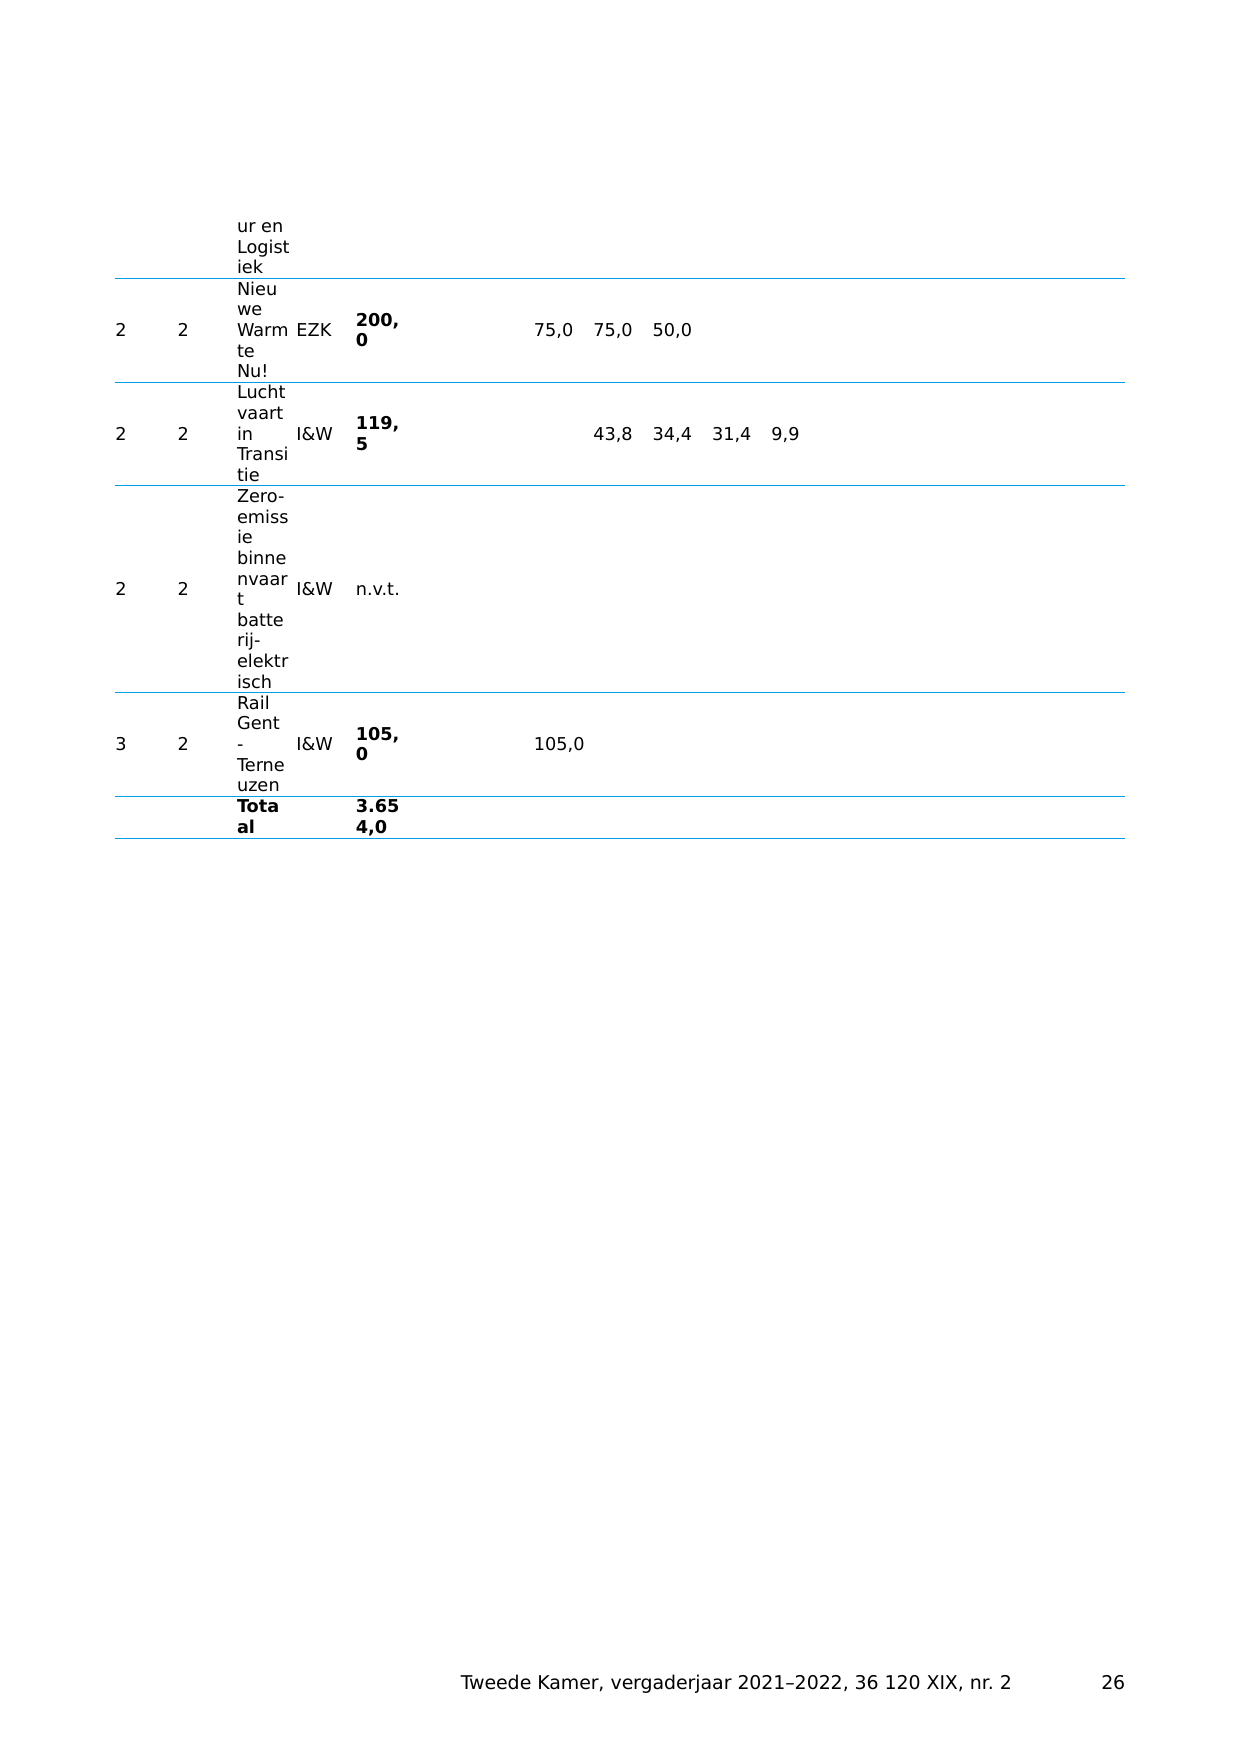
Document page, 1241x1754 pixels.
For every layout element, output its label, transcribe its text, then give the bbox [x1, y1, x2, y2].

table_cell 105,0 [531, 693, 590, 796]
table_cell [471, 693, 531, 796]
table_cell 9,9 [768, 383, 828, 485]
table_cell [412, 797, 471, 838]
table_cell [650, 486, 709, 692]
table_cell 34,4 [650, 383, 709, 485]
table_cell [1006, 279, 1065, 382]
table_cell Totaal [234, 797, 293, 838]
table_cell [412, 279, 471, 382]
table_cell I&W [293, 693, 353, 796]
table_cell 119,5 [353, 383, 412, 485]
table_cell [175, 797, 234, 838]
table_cell [709, 486, 768, 692]
table_cell [412, 383, 471, 485]
table_cell [828, 216, 887, 278]
table_cell [471, 486, 531, 692]
table_cell [709, 693, 768, 796]
table_cell [650, 797, 709, 838]
table_cell [471, 383, 531, 485]
table_cell [1065, 693, 1125, 796]
table_cell [590, 693, 649, 796]
table_cell [353, 216, 412, 278]
table_cell [946, 486, 1006, 692]
table_cell ur en Logistiek [234, 216, 293, 278]
table_cell [828, 383, 887, 485]
table_cell [1065, 383, 1125, 485]
table_cell Rail Gent - Terneuzen [234, 693, 293, 796]
table_cell EZK [293, 279, 353, 382]
table_cell [768, 693, 828, 796]
table_cell [946, 693, 1006, 796]
table_cell [1006, 216, 1065, 278]
table_cell Zero-emissie binnenvaart batterij-elektrisch [234, 486, 293, 692]
table_cell 75,0 [590, 279, 649, 382]
table_cell [1065, 486, 1125, 692]
table_cell [828, 693, 887, 796]
table_cell 200,0 [353, 279, 412, 382]
table_cell [412, 693, 471, 796]
table_cell I&W [293, 486, 353, 692]
table_cell 105,0 [353, 693, 412, 796]
table_cell [590, 797, 649, 838]
table_cell [887, 693, 946, 796]
table_cell [887, 216, 946, 278]
table_cell [531, 486, 590, 692]
table_cell Nieuwe Warmte Nu! [234, 279, 293, 382]
table_cell [1065, 216, 1125, 278]
table_cell 2 [175, 279, 234, 382]
table_cell [412, 486, 471, 692]
table_cell 3 [115, 693, 174, 796]
table_cell 2 [175, 486, 234, 692]
table_cell 3.654,0 [353, 797, 412, 838]
table_cell [887, 486, 946, 692]
table_cell 2 [115, 279, 174, 382]
table_cell 43,8 [590, 383, 649, 485]
table_cell [709, 279, 768, 382]
table_cell [946, 279, 1006, 382]
table_cell [590, 216, 649, 278]
table_cell I&W [293, 383, 353, 485]
table_cell [709, 216, 768, 278]
table_cell [471, 279, 531, 382]
table_cell 2 [175, 693, 234, 796]
table_cell 2 [175, 383, 234, 485]
table_cell [590, 486, 649, 692]
table_cell [175, 216, 234, 278]
table_cell 75,0 [531, 279, 590, 382]
table_cell [887, 383, 946, 485]
table_cell [1006, 486, 1065, 692]
table_cell [115, 216, 174, 278]
table_cell [946, 383, 1006, 485]
table_cell [768, 797, 828, 838]
table_cell [946, 797, 1006, 838]
table_cell [412, 216, 471, 278]
table_header Tabel 10 Geraamde jaarlijkse kasuitgaven per NGF-project (bedragen x € 1 mln) [115, 191, 1125, 216]
table_cell [768, 486, 828, 692]
table_cell [828, 486, 887, 692]
table_cell [650, 216, 709, 278]
table_cell 2 [115, 383, 174, 485]
table_cell [531, 797, 590, 838]
table_cell [1065, 279, 1125, 382]
table_cell [1006, 797, 1065, 838]
table_cell 31,4 [709, 383, 768, 485]
table_cell [531, 383, 590, 485]
table_cell [650, 693, 709, 796]
table_cell [946, 216, 1006, 278]
table_cell [887, 797, 946, 838]
table_cell [471, 797, 531, 838]
table_cell [768, 279, 828, 382]
table_cell [471, 216, 531, 278]
table_cell [828, 797, 887, 838]
table_cell 2 [115, 486, 174, 692]
table_cell [887, 279, 946, 382]
table_cell [1065, 797, 1125, 838]
table_cell [709, 797, 768, 838]
table_cell [293, 216, 353, 278]
table_cell [293, 797, 353, 838]
table_cell n.v.t. [353, 486, 412, 692]
table_cell [1006, 693, 1065, 796]
table_cell [768, 216, 828, 278]
table_cell [115, 797, 174, 838]
table_cell [1006, 383, 1065, 485]
table_cell [828, 279, 887, 382]
table_cell Luchtvaart in Transitie [234, 383, 293, 485]
table_cell [531, 216, 590, 278]
table_cell 50,0 [650, 279, 709, 382]
